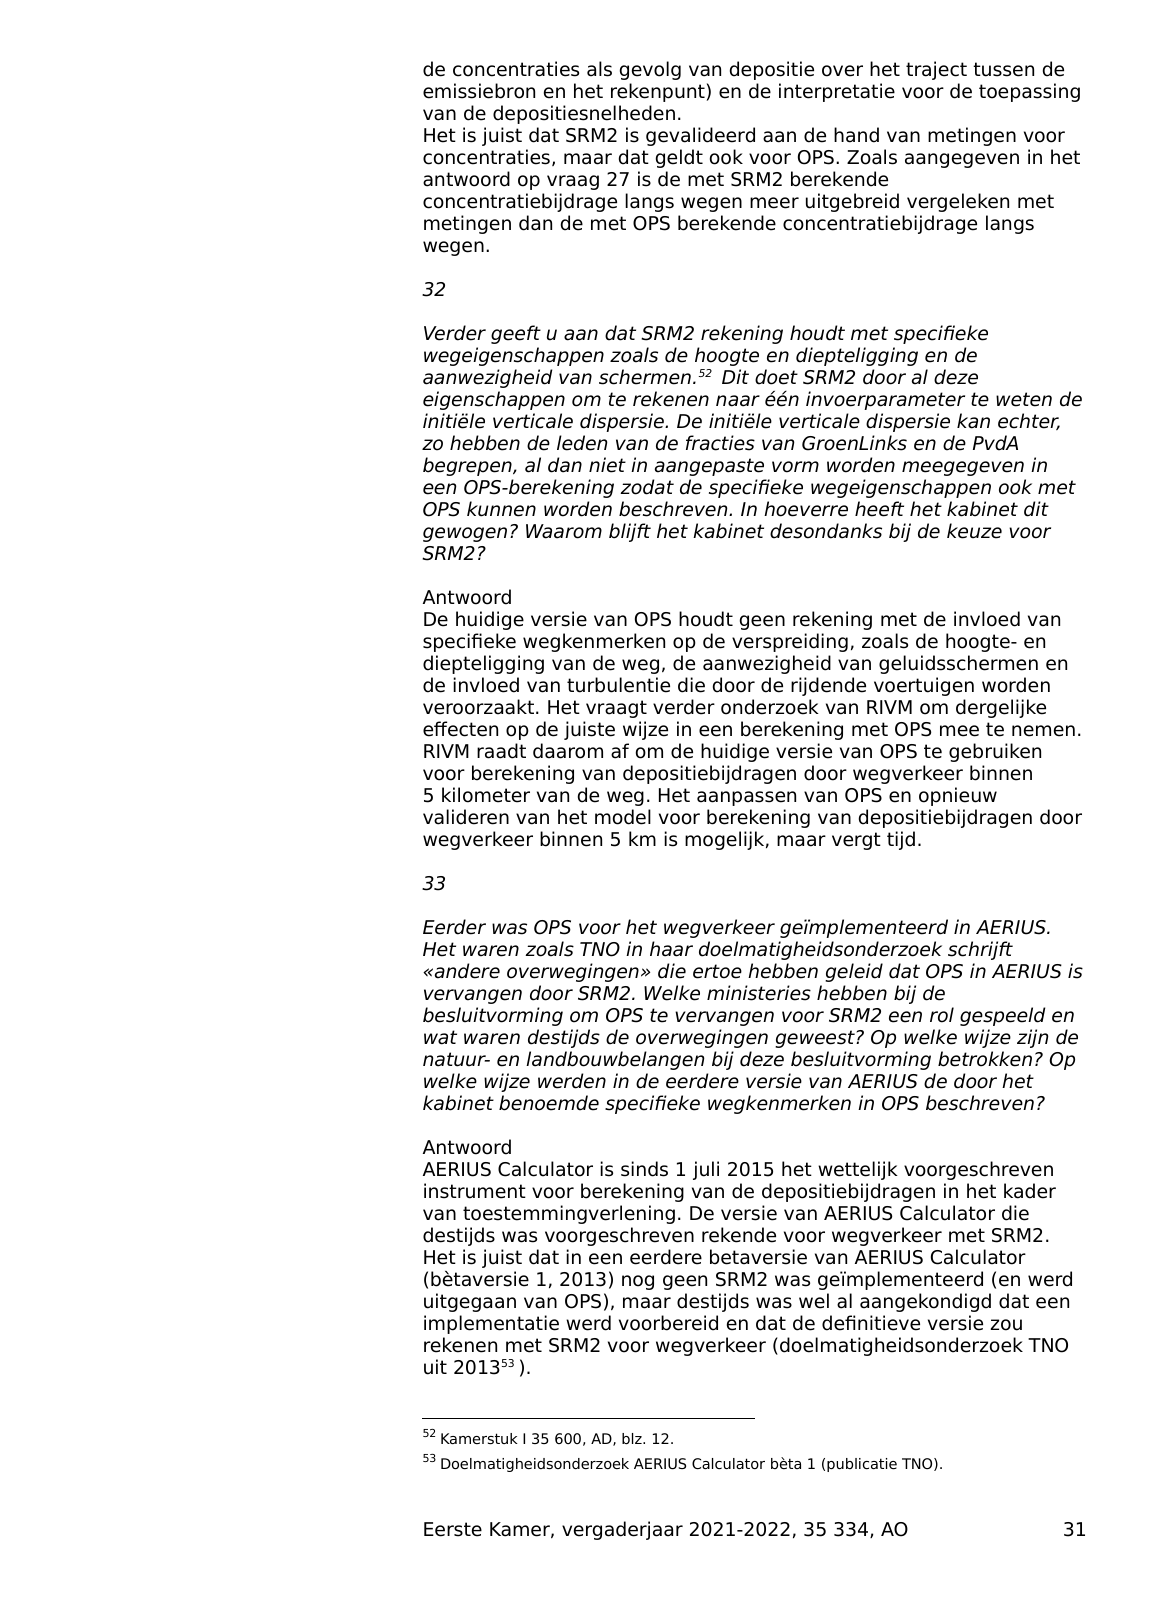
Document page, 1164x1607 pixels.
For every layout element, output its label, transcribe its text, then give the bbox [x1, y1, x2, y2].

text Antwoord [422, 587, 1087, 609]
text Eerder was OPS voor het wegverkeer geïmplementeerd in AERIUS. Het waren zoals TNO in haar doelmatigheidsonderzoek schrijft «andere overwegingen» die ertoe hebben geleid dat OPS in AERIUS is vervangen door SRM2. Welke ministeries hebben bij de besluitvorming om OPS te vervangen voor SRM2 een rol gespeeld en wat waren destijds de overwegingen geweest? Op welke wijze zijn de natuur- en landbouwbelangen bij deze besluitvorming betrokken? Op welke wijze werden in de eerdere versie van AERIUS de door het kabinet benoemde specifieke wegkenmerken in OPS beschreven? [422, 917, 1087, 1115]
subtitle 33 [422, 873, 1087, 895]
text Kamerstuk I 35 600, AD, blz. 12. [422, 1427, 1087, 1449]
text Het is juist dat in een eerdere betaversie van AERIUS Calculator (bètaversie 1, 2013) nog geen SRM2 was geïmplementeerd (en werd uitgegaan van OPS), maar destijds was wel al aangekondigd dat een implementatie werd voorbereid en dat de definitieve versie zou rekenen met SRM2 voor wegverkeer (doelmatigheidsonderzoek TNO uit 2013). [422, 1247, 1087, 1379]
text Het is juist dat SRM2 is gevalideerd aan de hand van metingen voor concentraties, maar dat geldt ook voor OPS. Zoals aangegeven in het antwoord op vraag 27 is de met SRM2 berekende concentratiebijdrage langs wegen meer uitgebreid vergeleken met metingen dan de met OPS berekende concentratiebijdrage langs wegen. [422, 125, 1087, 257]
text AERIUS Calculator is sinds 1 juli 2015 het wettelijk voorgeschreven instrument voor berekening van de depositiebijdragen in het kader van toestemmingverlening. De versie van AERIUS Calculator die destijds was voorgeschreven rekende voor wegverkeer met SRM2. [422, 1159, 1087, 1247]
text Antwoord [422, 1137, 1087, 1159]
text de concentraties als gevolg van depositie over het traject tussen de emissiebron en het rekenpunt) en de interpretatie voor de toepassing van de depositiesnelheden. [422, 59, 1087, 125]
text Doelmatigheidsonderzoek AERIUS Calculator bèta 1 (publicatie TNO). [422, 1452, 1087, 1474]
text Verder geeft u aan dat SRM2 rekening houdt met specifieke wegeigenschappen zoals de hoogte en diepteligging en de aanwezigheid van schermen. Dit doet SRM2 door al deze eigenschappen om te rekenen naar één invoerparameter te weten de initiële verticale dispersie. De initiële verticale dispersie kan echter, zo hebben de leden van de fracties van GroenLinks en de PvdA begrepen, al dan niet in aangepaste vorm worden meegegeven in een OPS-berekening zodat de specifieke wegeigenschappen ook met OPS kunnen worden beschreven. In hoeverre heeft het kabinet dit gewogen? Waarom blijft het kabinet desondanks bij de keuze voor SRM2? [422, 323, 1087, 565]
subtitle 32 [422, 279, 1087, 301]
text De huidige versie van OPS houdt geen rekening met de invloed van specifieke wegkenmerken op de verspreiding, zoals de hoogte- en diepteligging van de weg, de aanwezigheid van geluidsschermen en de invloed van turbulentie die door de rijdende voertuigen worden veroorzaakt. Het vraagt verder onderzoek van RIVM om dergelijke effecten op de juiste wijze in een berekening met OPS mee te nemen. RIVM raadt daarom af om de huidige versie van OPS te gebruiken voor berekening van depositiebijdragen door wegverkeer binnen 5 kilometer van de weg. Het aanpassen van OPS en opnieuw valideren van het model voor berekening van depositiebijdragen door wegverkeer binnen 5 km is mogelijk, maar vergt tijd. [422, 609, 1087, 851]
